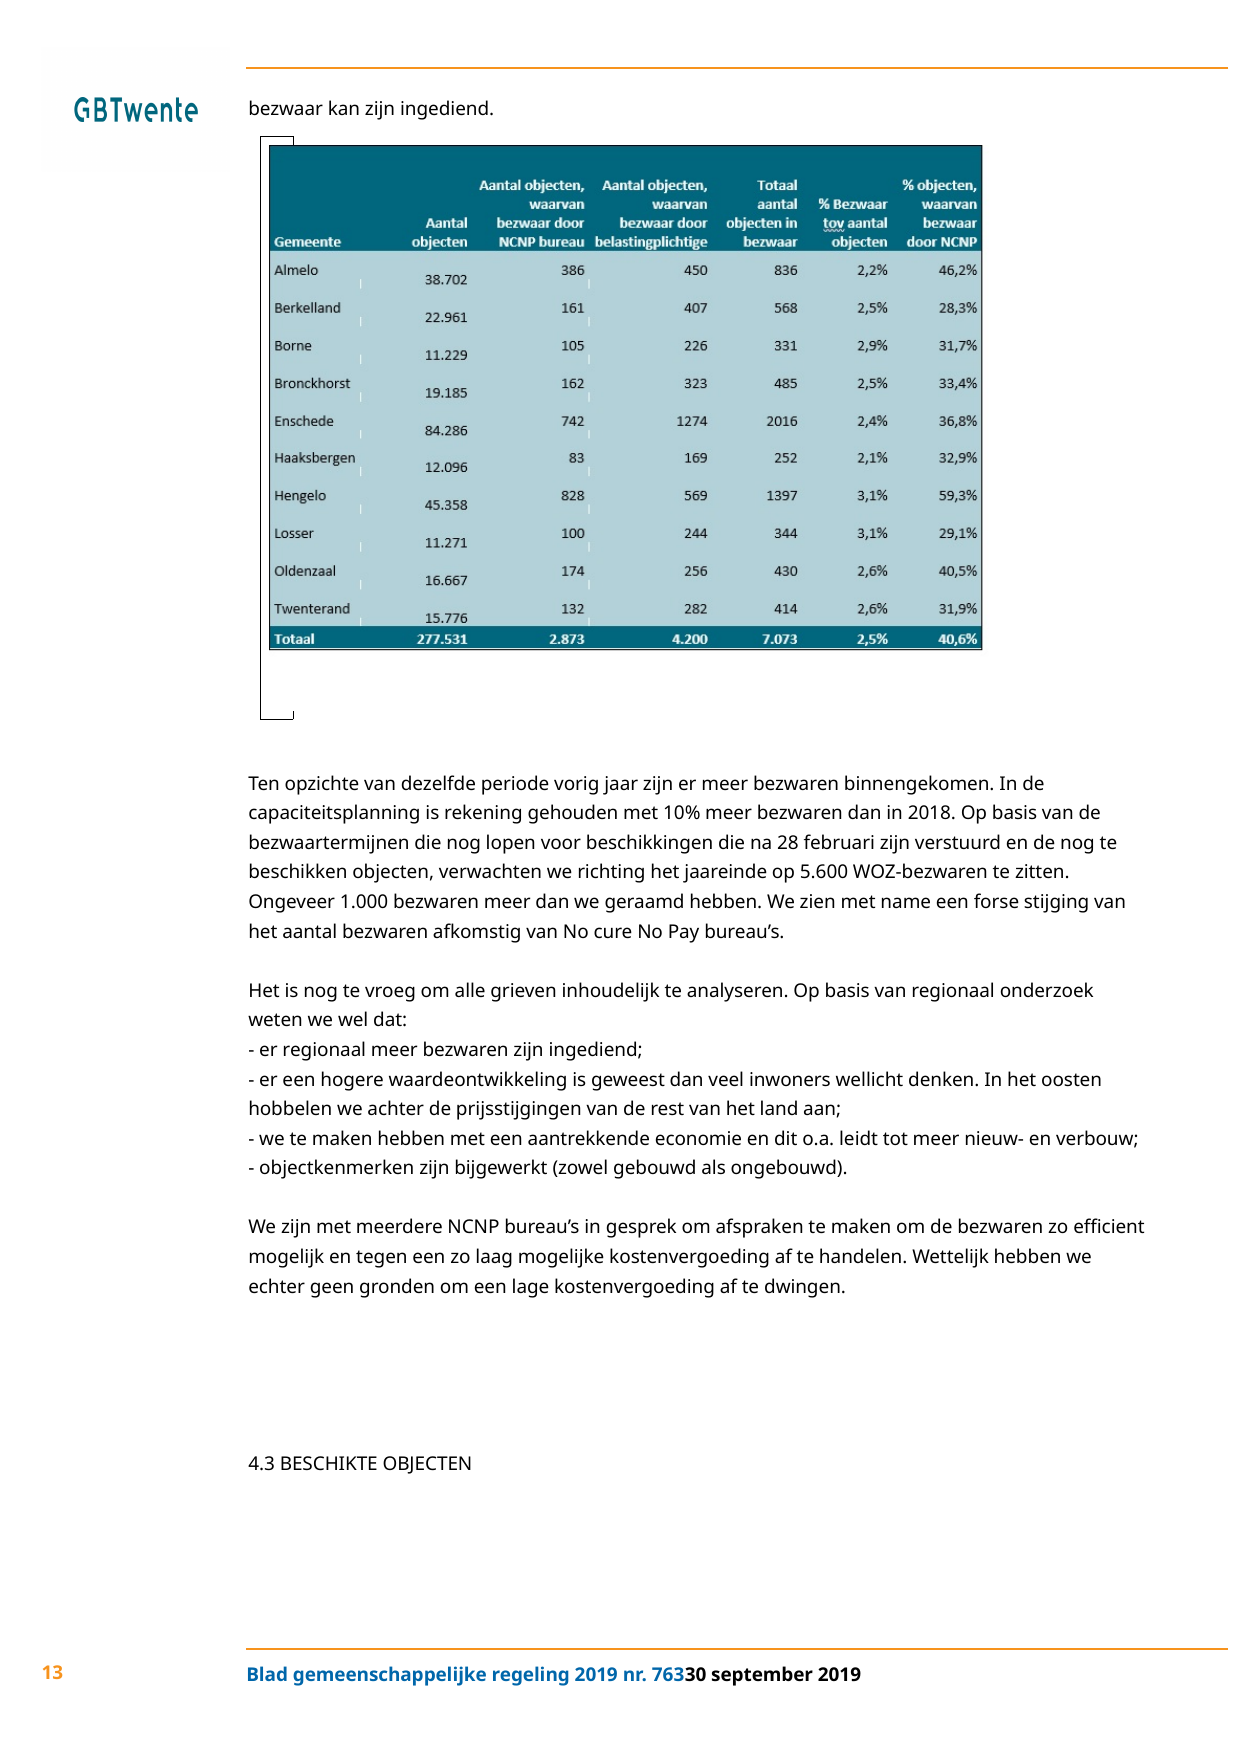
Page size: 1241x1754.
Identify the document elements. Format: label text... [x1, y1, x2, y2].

text bezwaar kan zijn ingediend. [248, 95, 1152, 121]
text - objectkenmerken zijn bijgewerkt (zowel gebouwd als ongebouwd). [248, 1154, 1152, 1180]
text We zijn met meerdere NCNP bureau’s in gesprek om afspraken te maken om de bezwaren zo efficient mogelijk en tegen een zo laag mogelijke kostenvergoeding af te handelen. Wettelijk hebben we echter geen gronden om een lage kostenvergoeding af te dwingen. [248, 1214, 1152, 1299]
picture [41, 47, 231, 172]
text 4.3 BESCHIKTE OBJECTEN [248, 1450, 1152, 1476]
text - er regionaal meer bezwaren zijn ingediend; [248, 1036, 1152, 1062]
picture [268, 145, 1173, 711]
text - er een hogere waardeontwikkeling is geweest dan veel inwoners wellicht denken. In het oosten hobbelen we achter de prijsstijgingen van de rest van het land aan; [248, 1066, 1152, 1121]
text Ten opzichte van dezelfde periode vorig jaar zijn er meer bezwaren binnengekomen. In de capaciteitsplanning is rekening gehouden met 10% meer bezwaren dan in 2018. Op basis van de bezwaartermijnen die nog lopen voor beschikkingen die na 28 februari zijn verstuurd en de nog te beschikken objecten, verwachten we richting het jaareinde op 5.600 WOZ-bezwaren te zitten. Ongeveer 1.000 bezwaren meer dan we geraamd hebben. We zien met name een forse stijging van het aantal bezwaren afkomstig van No cure No Pay bureau’s. [248, 770, 1152, 944]
text Het is nog te vroeg om alle grieven inhoudelijk te analyseren. Op basis van regionaal onderzoek weten we wel dat: [248, 977, 1152, 1032]
text - we te maken hebben met een aantrekkende economie en dit o.a. leidt tot meer nieuw- en verbouw; [248, 1125, 1152, 1151]
